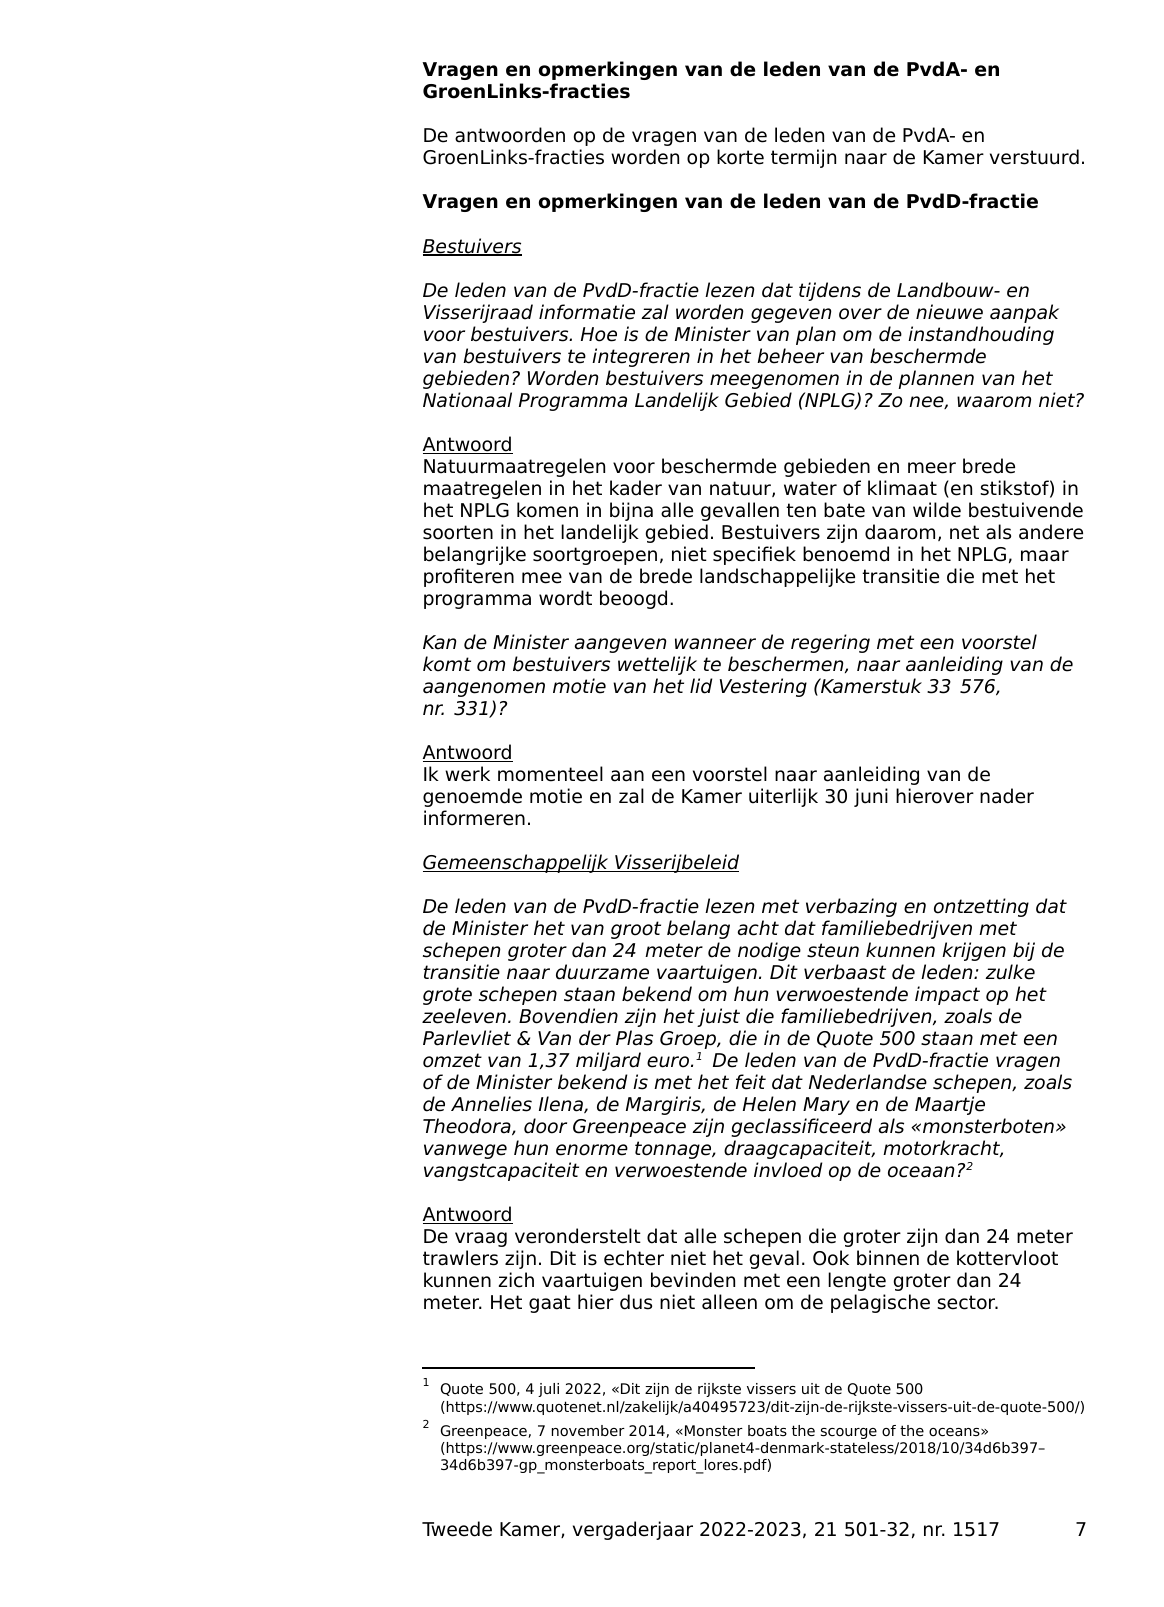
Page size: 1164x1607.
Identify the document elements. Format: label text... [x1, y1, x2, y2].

text Greenpeace, 7 november 2014, «Monster boats the scourge of the oceans» (https://www.greenpeace.org/static/planet4-denmark-stateless/2018/10/34d6b397–34d6b397-gp_monsterboats_report_lores.pdf) [422, 1418, 1087, 1474]
subtitle Gemeenschappelijk Visserijbeleid [422, 852, 1087, 874]
text Antwoord [422, 742, 1087, 764]
text Antwoord [422, 434, 1087, 456]
text De antwoorden op de vragen van de leden van de PvdA- en GroenLinks-fracties worden op korte termijn naar de Kamer verstuurd. [422, 125, 1087, 169]
subtitle Vragen en opmerkingen van de leden van de PvdD-fractie [422, 191, 1087, 213]
text Antwoord [422, 1204, 1087, 1226]
text De leden van de PvdD-fractie lezen dat tijdens de Landbouw- en Visserijraad informatie zal worden gegeven over de nieuwe aanpak voor bestuivers. Hoe is de Minister van plan om de instandhouding van bestuivers te integreren in het beheer van beschermde gebieden? Worden bestuivers meegenomen in de plannen van het Nationaal Programma Landelijk Gebied (NPLG)? Zo nee, waarom niet? [422, 280, 1087, 412]
text De leden van de PvdD-fractie lezen met verbazing en ontzetting dat de Minister het van groot belang acht dat familiebedrijven met schepen groter dan 24 meter de nodige steun kunnen krijgen bij de transitie naar duurzame vaartuigen. Dit verbaast de leden: zulke grote schepen staan bekend om hun verwoestende impact op het zeeleven. Bovendien zijn het juist die familiebedrijven, zoals de Parlevliet & Van der Plas Groep, die in de Quote 500 staan met een omzet van 1,37 miljard euro. De leden van de PvdD-fractie vragen of de Minister bekend is met het feit dat Nederlandse schepen, zoals de Annelies Ilena, de Margiris, de Helen Mary en de Maartje Theodora, door Greenpeace zijn geclassificeerd als «monsterboten» vanwege hun enorme tonnage, draagcapaciteit, motorkracht, vangstcapaciteit en verwoestende invloed op de oceaan? [422, 896, 1087, 1182]
subtitle Bestuivers [422, 236, 1087, 257]
text Ik werk momenteel aan een voorstel naar aanleiding van de genoemde motie en zal de Kamer uiterlijk 30 juni hierover nader informeren. [422, 764, 1087, 830]
text Kan de Minister aangeven wanneer de regering met een voorstel komt om bestuivers wettelijk te beschermen, naar aanleiding van de aangenomen motie van het lid Vestering (Kamerstuk 33 576, nr. 331)? [422, 632, 1087, 720]
subtitle Vragen en opmerkingen van de leden van de PvdA- en GroenLinks-fracties [422, 59, 1087, 103]
text De vraag veronderstelt dat alle schepen die groter zijn dan 24 meter trawlers zijn. Dit is echter niet het geval. Ook binnen de kottervloot kunnen zich vaartuigen bevinden met een lengte groter dan 24 meter. Het gaat hier dus niet alleen om de pelagische sector. [422, 1226, 1087, 1314]
text Natuurmaatregelen voor beschermde gebieden en meer brede maatregelen in het kader van natuur, water of klimaat (en stikstof) in het NPLG komen in bijna alle gevallen ten bate van wilde bestuivende soorten in het landelijk gebied. Bestuivers zijn daarom, net als andere belangrijke soortgroepen, niet specifiek benoemd in het NPLG, maar profiteren mee van de brede landschappelijke transitie die met het programma wordt beoogd. [422, 456, 1087, 609]
text Quote 500, 4 juli 2022, «Dit zijn de rijkste vissers uit de Quote 500 (https://www.quotenet.nl/zakelijk/a40495723/dit-zijn-de-rijkste-vissers-uit-de-quote-500/) [422, 1377, 1087, 1416]
